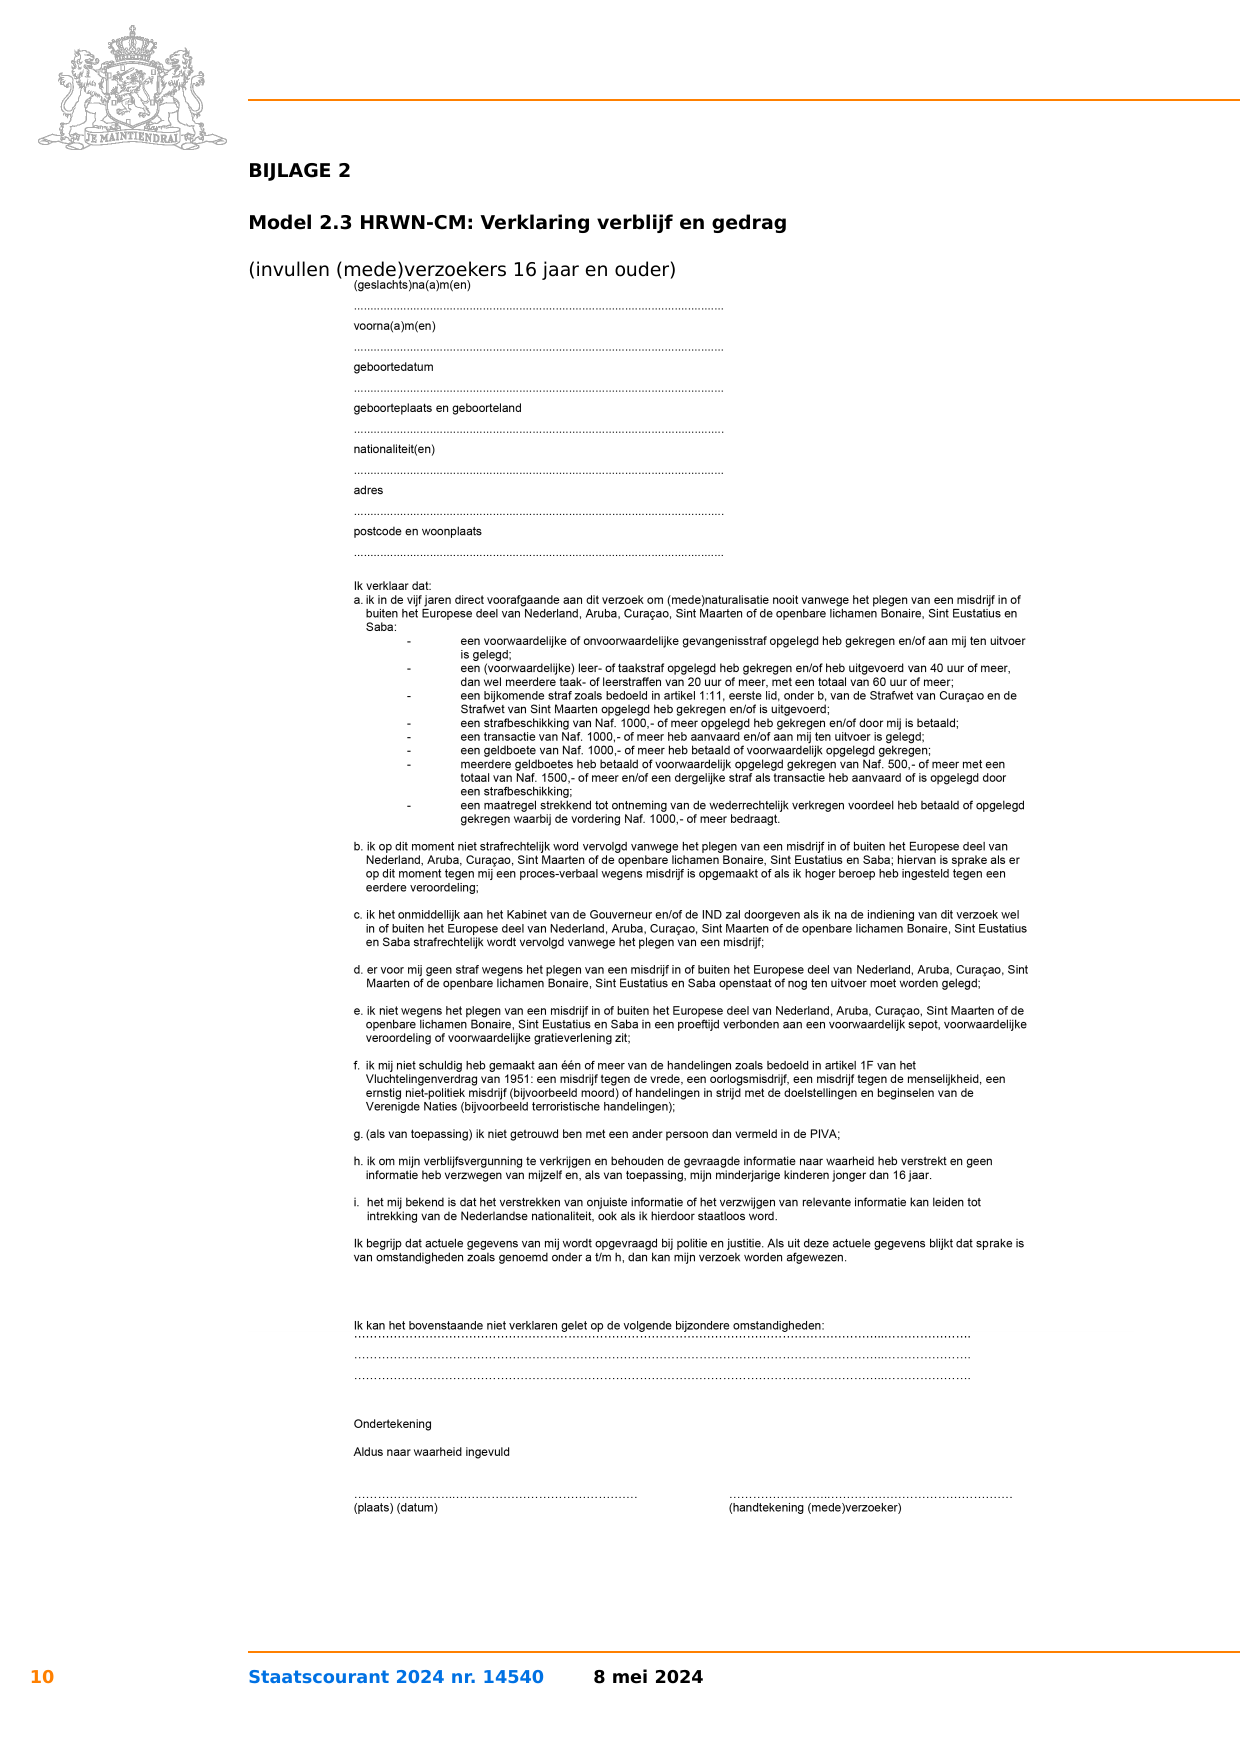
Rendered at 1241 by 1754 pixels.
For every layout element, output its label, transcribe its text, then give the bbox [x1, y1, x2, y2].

picture [248, 280, 1134, 1332]
subtitle Model 2.3 HRWN-CM: Verklaring verblijf en gedrag [248, 212, 1163, 234]
picture [38, 25, 227, 150]
text (invullen (mede)verzoekers 16 jaar en ouder) [248, 259, 1163, 1514]
picture [248, 1336, 1134, 1514]
subtitle BIJLAGE 2 [248, 160, 1163, 182]
